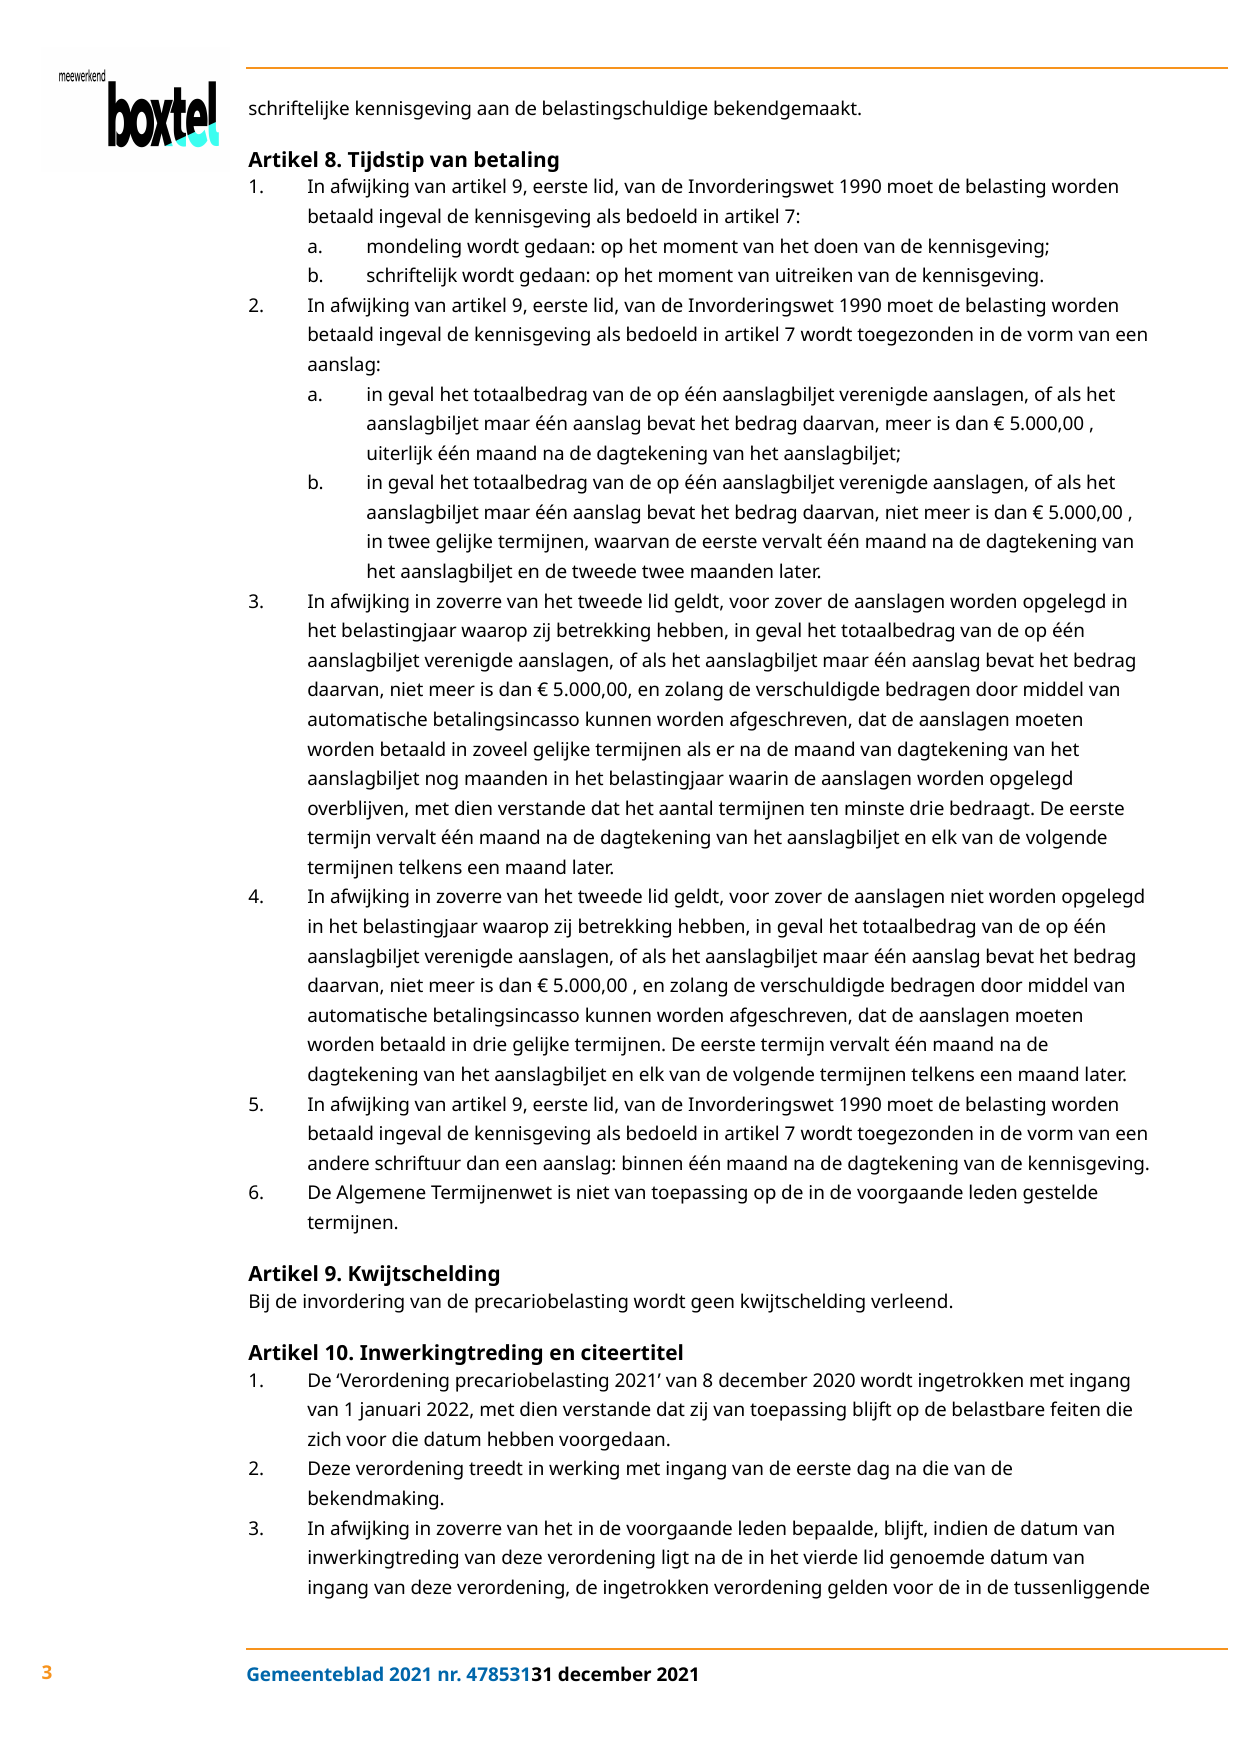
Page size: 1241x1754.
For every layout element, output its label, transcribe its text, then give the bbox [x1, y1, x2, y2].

list De Algemene Termijnenwet is niet van toepassing op de in de voorgaande leden gestelde termijnen. [248, 1179, 1152, 1235]
list schriftelijk wordt gedaan: op het moment van uitreiken van de kennisgeving. [307, 262, 1152, 288]
list in geval het totaalbedrag van de op één aanslagbiljet verenigde aanslagen, of als het aanslagbiljet maar één aanslag bevat het bedrag daarvan, meer is dan € 5.000,00 , uiterlijk één maand na de dagtekening van het aanslagbiljet; [307, 381, 1152, 466]
list In afwijking van artikel 9, eerste lid, van de Invorderingswet 1990 moet de belasting worden betaald ingeval de kennisgeving als bedoeld in artikel 7 wordt toegezonden in de vorm van een andere schriftuur dan een aanslag: binnen één maand na de dagtekening van de kennisgeving. [248, 1091, 1152, 1176]
list In afwijking van artikel 9, eerste lid, van de Invorderingswet 1990 moet de belasting worden betaald ingeval de kennisgeving als bedoeld in artikel 7: [248, 174, 1152, 229]
list in geval het totaalbedrag van de op één aanslagbiljet verenigde aanslagen, of als het aanslagbiljet maar één aanslag bevat het bedrag daarvan, niet meer is dan € 5.000,00 , in twee gelijke termijnen, waarvan de eerste vervalt één maand na de dagtekening van het aanslagbiljet en de tweede twee maanden later. [307, 469, 1152, 584]
list In afwijking in zoverre van het tweede lid geldt, voor zover de aanslagen niet worden opgelegd in het belastingjaar waarop zij betrekking hebben, in geval het totaalbedrag van de op één aanslagbiljet verenigde aanslagen, of als het aanslagbiljet maar één aanslag bevat het bedrag daarvan, niet meer is dan € 5.000,00 , en zolang de verschuldigde bedragen door middel van automatische betalingsincasso kunnen worden afgeschreven, dat de aanslagen moeten worden betaald in drie gelijke termijnen. De eerste termijn vervalt één maand na de dagtekening van het aanslagbiljet en elk van de volgende termijnen telkens een maand later. [248, 884, 1152, 1087]
picture [41, 47, 231, 172]
text Bij de invordering van de precariobelasting wordt geen kwijtschelding verleend. [248, 1288, 1152, 1314]
list In afwijking in zoverre van het tweede lid geldt, voor zover de aanslagen worden opgelegd in het belastingjaar waarop zij betrekking hebben, in geval het totaalbedrag van de op één aanslagbiljet verenigde aanslagen, of als het aanslagbiljet maar één aanslag bevat het bedrag daarvan, niet meer is dan € 5.000,00, en zolang de verschuldigde bedragen door middel van automatische betalingsincasso kunnen worden afgeschreven, dat de aanslagen moeten worden betaald in zoveel gelijke termijnen als er na de maand van dagtekening van het aanslagbiljet nog maanden in het belastingjaar waarin de aanslagen worden opgelegd overblijven, met dien verstande dat het aantal termijnen ten minste drie bedraagt. De eerste termijn vervalt één maand na de dagtekening van het aanslagbiljet en elk van de volgende termijnen telkens een maand later. [248, 588, 1152, 880]
list In afwijking in zoverre van het in de voorgaande leden bepaalde, blijft, indien de datum van inwerkingtreding van deze verordening ligt na de in het vierde lid genoemde datum van ingang van deze verordening, de ingetrokken verordening gelden voor de in de tussenliggende [248, 1515, 1152, 1599]
text Artikel 10. Inwerkingtreding en citeertitel [248, 1338, 1152, 1367]
list In afwijking van artikel 9, eerste lid, van de Invorderingswet 1990 moet de belasting worden betaald ingeval de kennisgeving als bedoeld in artikel 7 wordt toegezonden in de vorm van een aanslag: [248, 292, 1152, 377]
list mondeling wordt gedaan: op het moment van het doen van de kennisgeving; [307, 233, 1152, 258]
list De ‘Verordening precariobelasting 2021’ van 8 december 2020 wordt ingetrokken met ingang van 1 januari 2022, met dien verstande dat zij van toepassing blijft op de belastbare feiten die zich voor die datum hebben voorgedaan. [248, 1367, 1152, 1452]
list Deze verordening treedt in werking met ingang van de eerste dag na die van de bekendmaking. [248, 1456, 1152, 1511]
text Artikel 8. Tijdstip van betaling [248, 145, 1152, 174]
text Artikel 9. Kwijtschelding [248, 1259, 1152, 1288]
text schriftelijke kennisgeving aan de belastingschuldige bekendgemaakt. [248, 95, 1152, 121]
